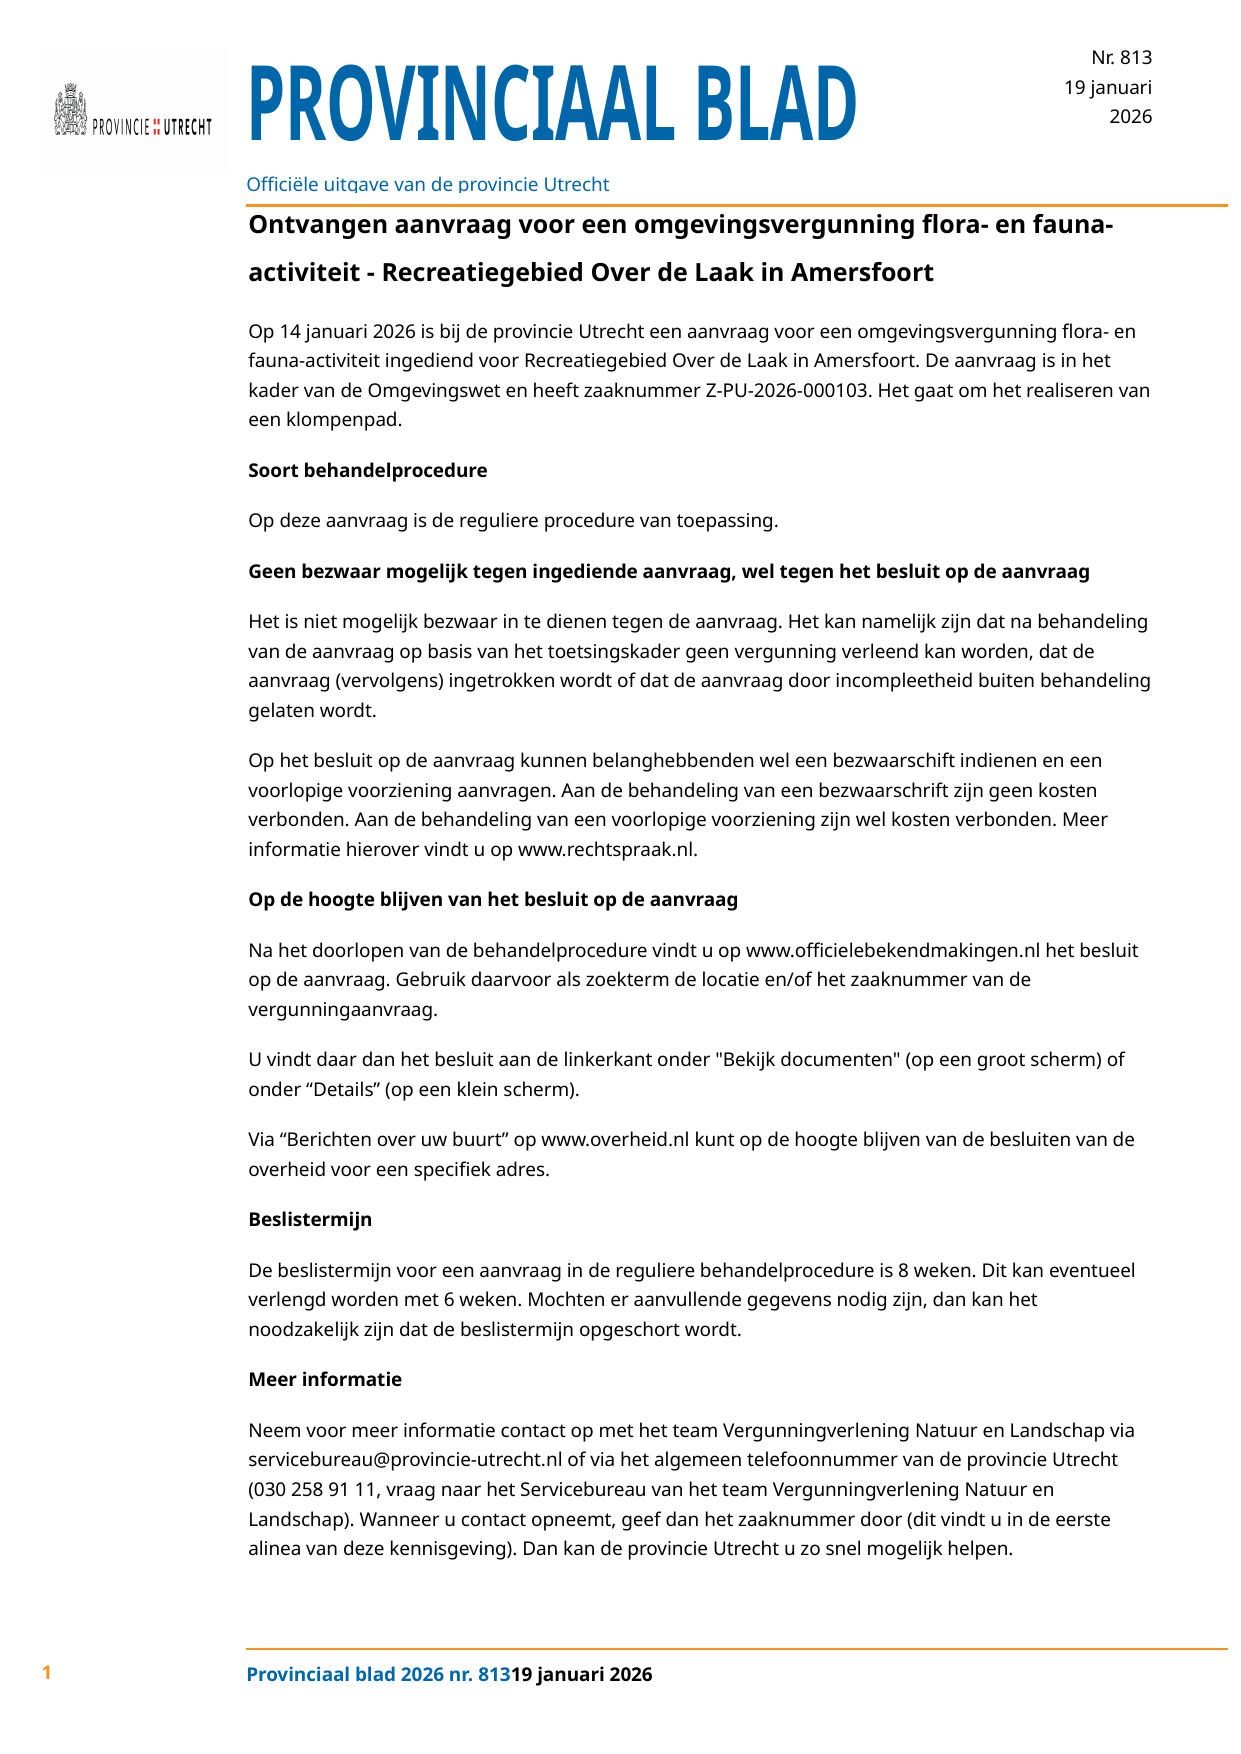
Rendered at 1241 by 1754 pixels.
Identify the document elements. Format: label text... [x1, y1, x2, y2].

text Op de hoogte blijven van het besluit op de aanvraag [248, 887, 1152, 912]
text Op deze aanvraag is de reguliere procedure van toepassing. [248, 507, 1152, 533]
text Geen bezwaar mogelijk tegen ingediende aanvraag, wel tegen het besluit op de aanvraag [248, 558, 1152, 584]
text Soort behandelprocedure [248, 457, 1152, 483]
text Neem voor meer informatie contact op met het team Vergunningverlening Natuur en Landschap via servicebureau@provincie-utrecht.nl of via het algemeen telefoonnummer van de provincie Utrecht (030 258 91 11, vraag naar het Servicebureau van het team Vergunningverlening Natuur en Landschap). Wanneer u contact opneemt, geef dan het zaaknummer door (dit vindt u in de eerste alinea van deze kennisgeving). Dan kan de provincie Utrecht u zo snel mogelijk helpen. [248, 1417, 1152, 1561]
text Op 14 januari 2026 is bij de provincie Utrecht een aanvraag voor een omgevingsvergunning flora- en fauna-activiteit ingediend voor Recreatiegebied Over de Laak in Amersfoort. De aanvraag is in het kader van de Omgevingswet en heeft zaaknummer Z-PU-2026-000103. Het gaat om het realiseren van een klompenpad. [248, 318, 1152, 432]
text Beslistermijn [248, 1207, 1152, 1232]
text Het is niet mogelijk bezwaar in te dienen tegen de aanvraag. Het kan namelijk zijn dat na behandeling van de aanvraag op basis van het toetsingskader geen vergunning verleend kan worden, dat de aanvraag (vervolgens) ingetrokken wordt of dat de aanvraag door incompleetheid buiten behandeling gelaten wordt. [248, 608, 1152, 723]
text Op het besluit op de aanvraag kunnen belanghebbenden wel een bezwaarschift indienen en een voorlopige voorziening aanvragen. Aan de behandeling van een bezwaarschrift zijn geen kosten verbonden. Aan de behandeling van een voorlopige voorziening zijn wel kosten verbonden. Meer informatie hierover vindt u op www.rechtspraak.nl. [248, 747, 1152, 862]
picture [41, 47, 231, 172]
text Na het doorlopen van de behandelprocedure vindt u op www.officielebekendmakingen.nl het besluit op de aanvraag. Gebruik daarvoor als zoekterm de locatie en/of het zaaknummer van de vergunningaanvraag. [248, 937, 1152, 1022]
text Ontvangen aanvraag voor een omgevingsvergunning flora- en fauna-activiteit - Recreatiegebied Over de Laak in Amersfoort [248, 207, 1152, 288]
text Via “Berichten over uw buurt” op www.overheid.nl kunt op de hoogte blijven van de besluiten van de overheid voor een specifiek adres. [248, 1127, 1152, 1182]
text U vindt daar dan het besluit aan de linkerkant onder "Bekijk documenten" (op een groot scherm) of onder “Details” (op een klein scherm). [248, 1047, 1152, 1102]
text De beslistermijn voor een aanvraag in de reguliere behandelprocedure is 8 weken. Dit kan eventueel verlengd worden met 6 weken. Mochten er aanvullende gegevens nodig zijn, dan kan het noodzakelijk zijn dat de beslistermijn opgeschort wordt. [248, 1257, 1152, 1342]
text Meer informatie [248, 1367, 1152, 1392]
